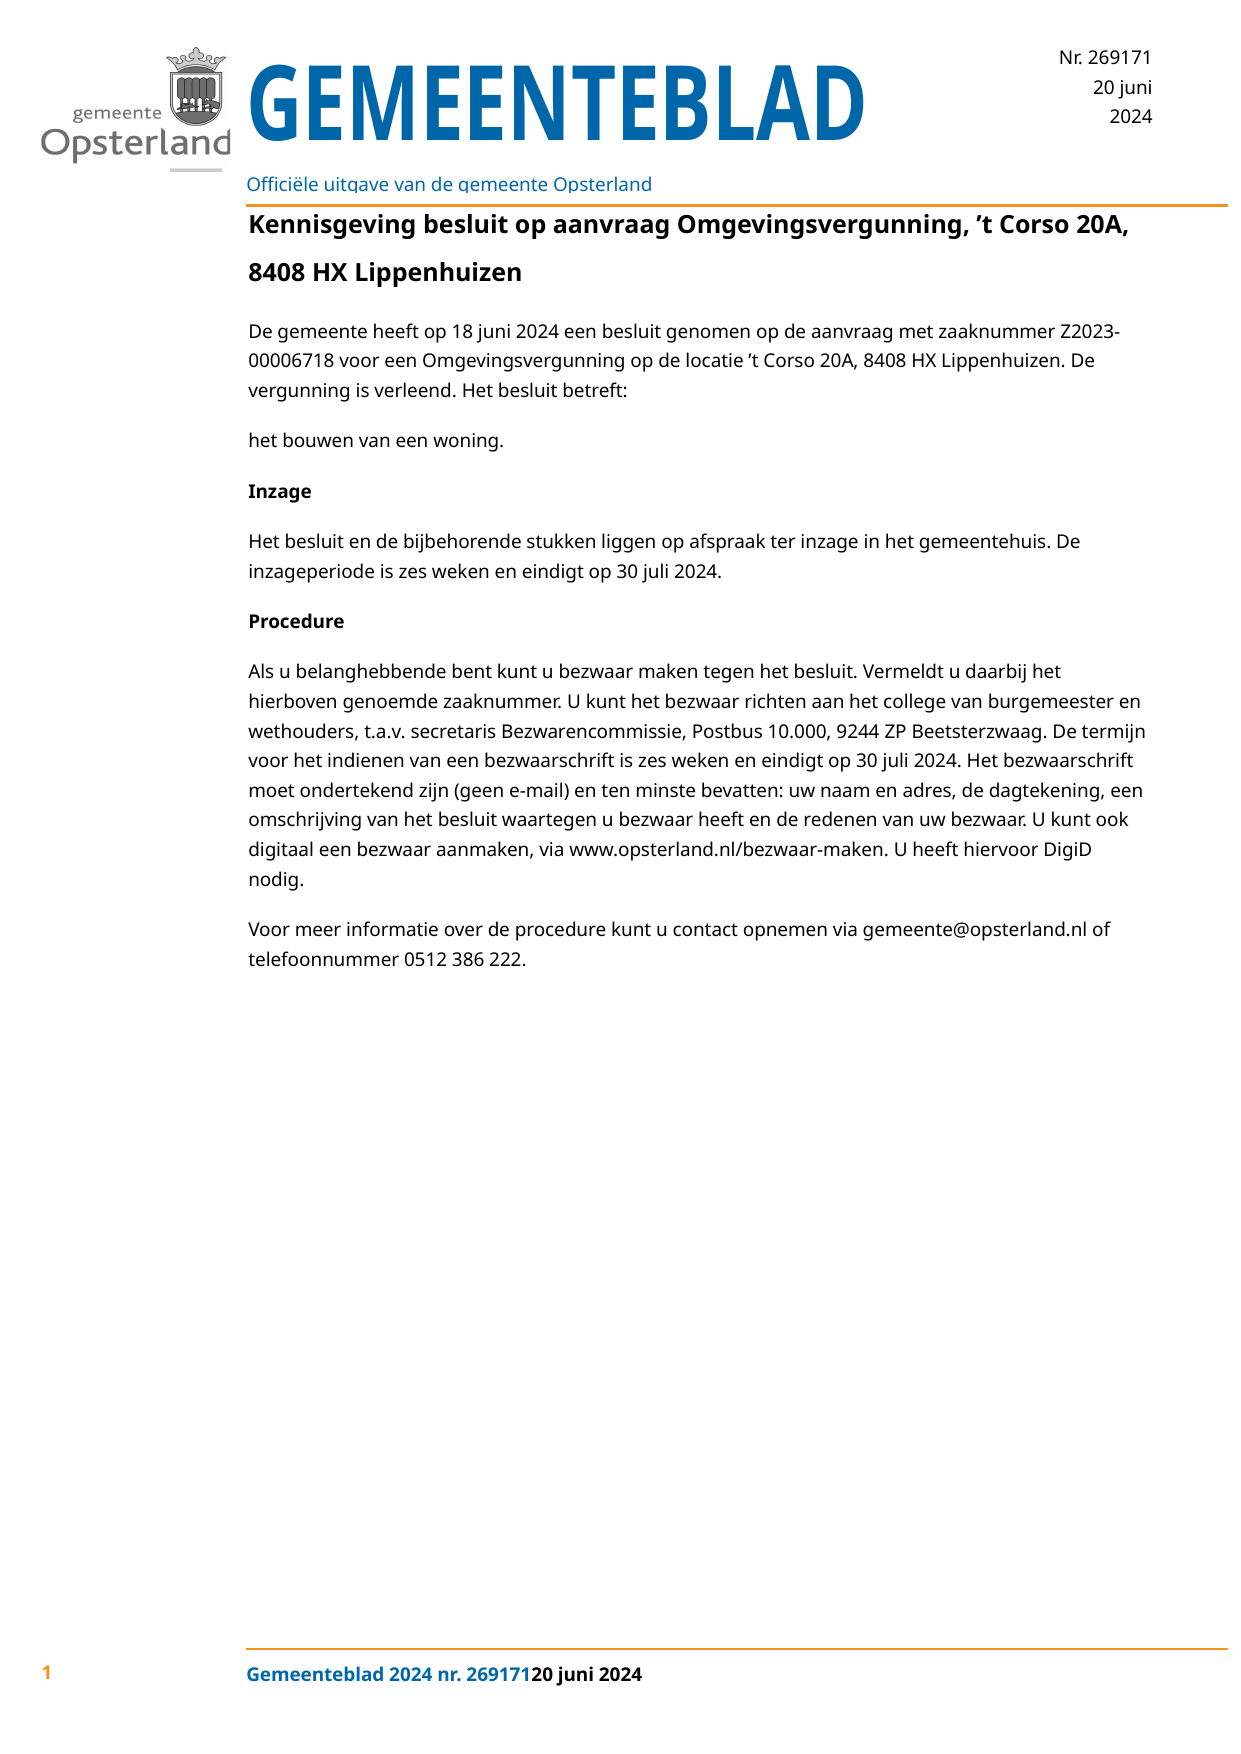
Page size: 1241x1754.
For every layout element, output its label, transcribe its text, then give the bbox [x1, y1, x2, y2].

text Procedure [248, 608, 1152, 634]
text De gemeente heeft op 18 juni 2024 een besluit genomen op de aanvraag met zaaknummer Z2023-00006718 voor een Omgevingsvergunning op de locatie ’t Corso 20A, 8408 HX Lippenhuizen. De vergunning is verleend. Het besluit betreft: [248, 318, 1152, 403]
text Het besluit en de bijbehorende stukken liggen op afspraak ter inzage in het gemeentehuis. De inzageperiode is zes weken en eindigt op 30 juli 2024. [248, 528, 1152, 584]
text Inzage [248, 478, 1152, 504]
text Als u belanghebbende bent kunt u bezwaar maken tegen het besluit. Vermeldt u daarbij het hierboven genoemde zaaknummer. U kunt het bezwaar richten aan het college van burgemeester en wethouders, t.a.v. secretaris Bezwarencommissie, Postbus 10.000, 9244 ZP Beetsterzwaag. De termijn voor het indienen van een bezwaarschrift is zes weken en eindigt op 30 juli 2024. Het bezwaarschrift moet ondertekend zijn (geen e-mail) en ten minste bevatten: uw naam en adres, de dagtekening, een omschrijving van het besluit waartegen u bezwaar heeft en de redenen van uw bezwaar. U kunt ook digitaal een bezwaar aanmaken, via www.opsterland.nl/bezwaar-maken. U heeft hiervoor DigiD nodig. [248, 659, 1152, 892]
text Kennisgeving besluit op aanvraag Omgevingsvergunning, ’t Corso 20A, 8408 HX Lippenhuizen [248, 207, 1152, 288]
text Voor meer informatie over de procedure kunt u contact opnemen via gemeente@opsterland.nl of telefoonnummer 0512 386 222. [248, 916, 1152, 972]
text het bouwen van een woning. [248, 427, 1152, 453]
picture [41, 47, 231, 172]
